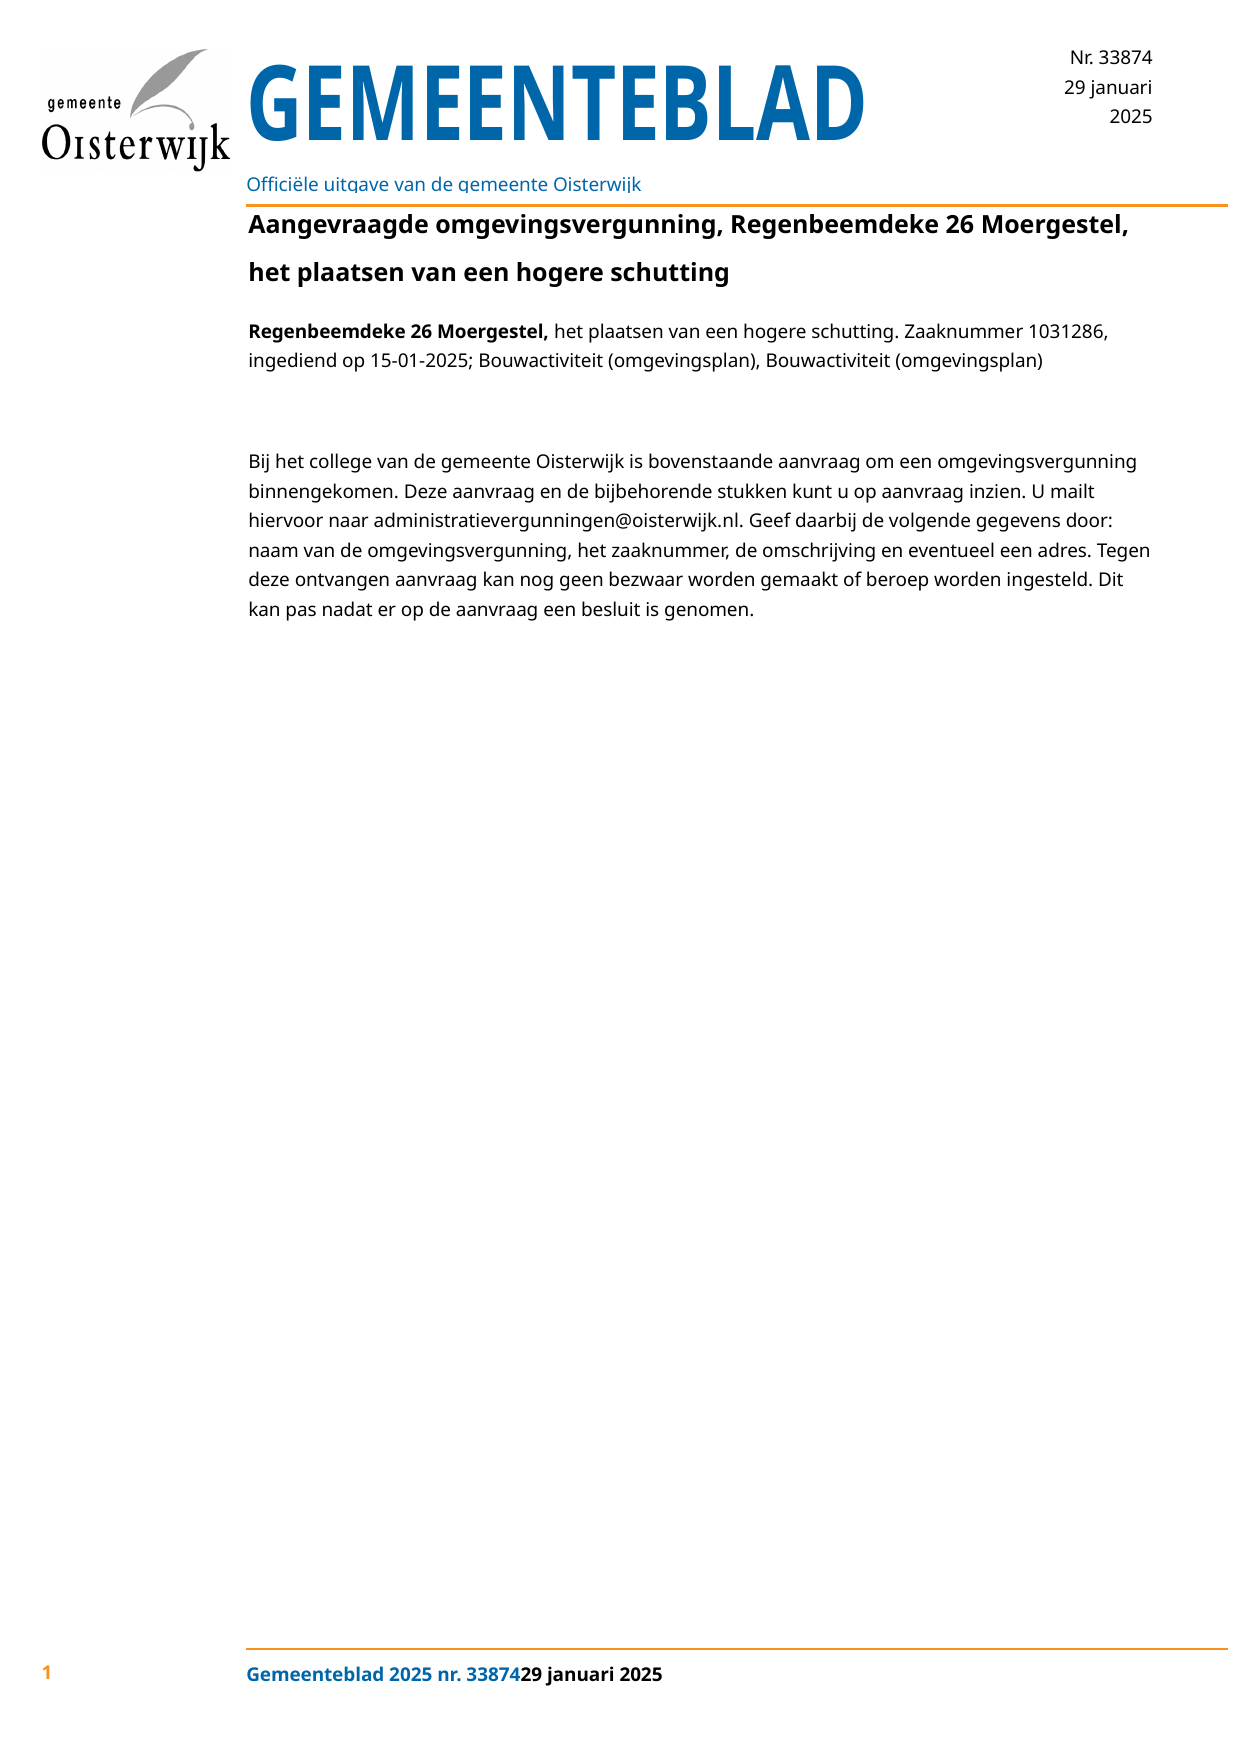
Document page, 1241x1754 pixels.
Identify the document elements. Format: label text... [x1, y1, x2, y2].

text Bij het college van de gemeente Oisterwijk is bovenstaande aanvraag om een omgevingsvergunning binnengekomen. Deze aanvraag en de bijbehorende stukken kunt u op aanvraag inzien. U mailt hiervoor naar administratievergunningen@oisterwijk.nl. Geef daarbij de volgende gegevens door: naam van de omgevingsvergunning, het zaaknummer, de omschrijving en eventueel een adres. Tegen deze ontvangen aanvraag kan nog geen bezwaar worden gemaakt of beroep worden ingesteld. Dit kan pas nadat er op de aanvraag een besluit is genomen. [248, 448, 1152, 622]
text Regenbeemdeke 26 Moergestel, het plaatsen van een hogere schutting. Zaaknummer 1031286, ingediend op 15-01-2025; Bouwactiviteit (omgevingsplan), Bouwactiviteit (omgevingsplan) [248, 318, 1152, 373]
picture [41, 47, 231, 172]
text Aangevraagde omgevingsvergunning, Regenbeemdeke 26 Moergestel, het plaatsen van een hogere schutting [248, 207, 1152, 288]
